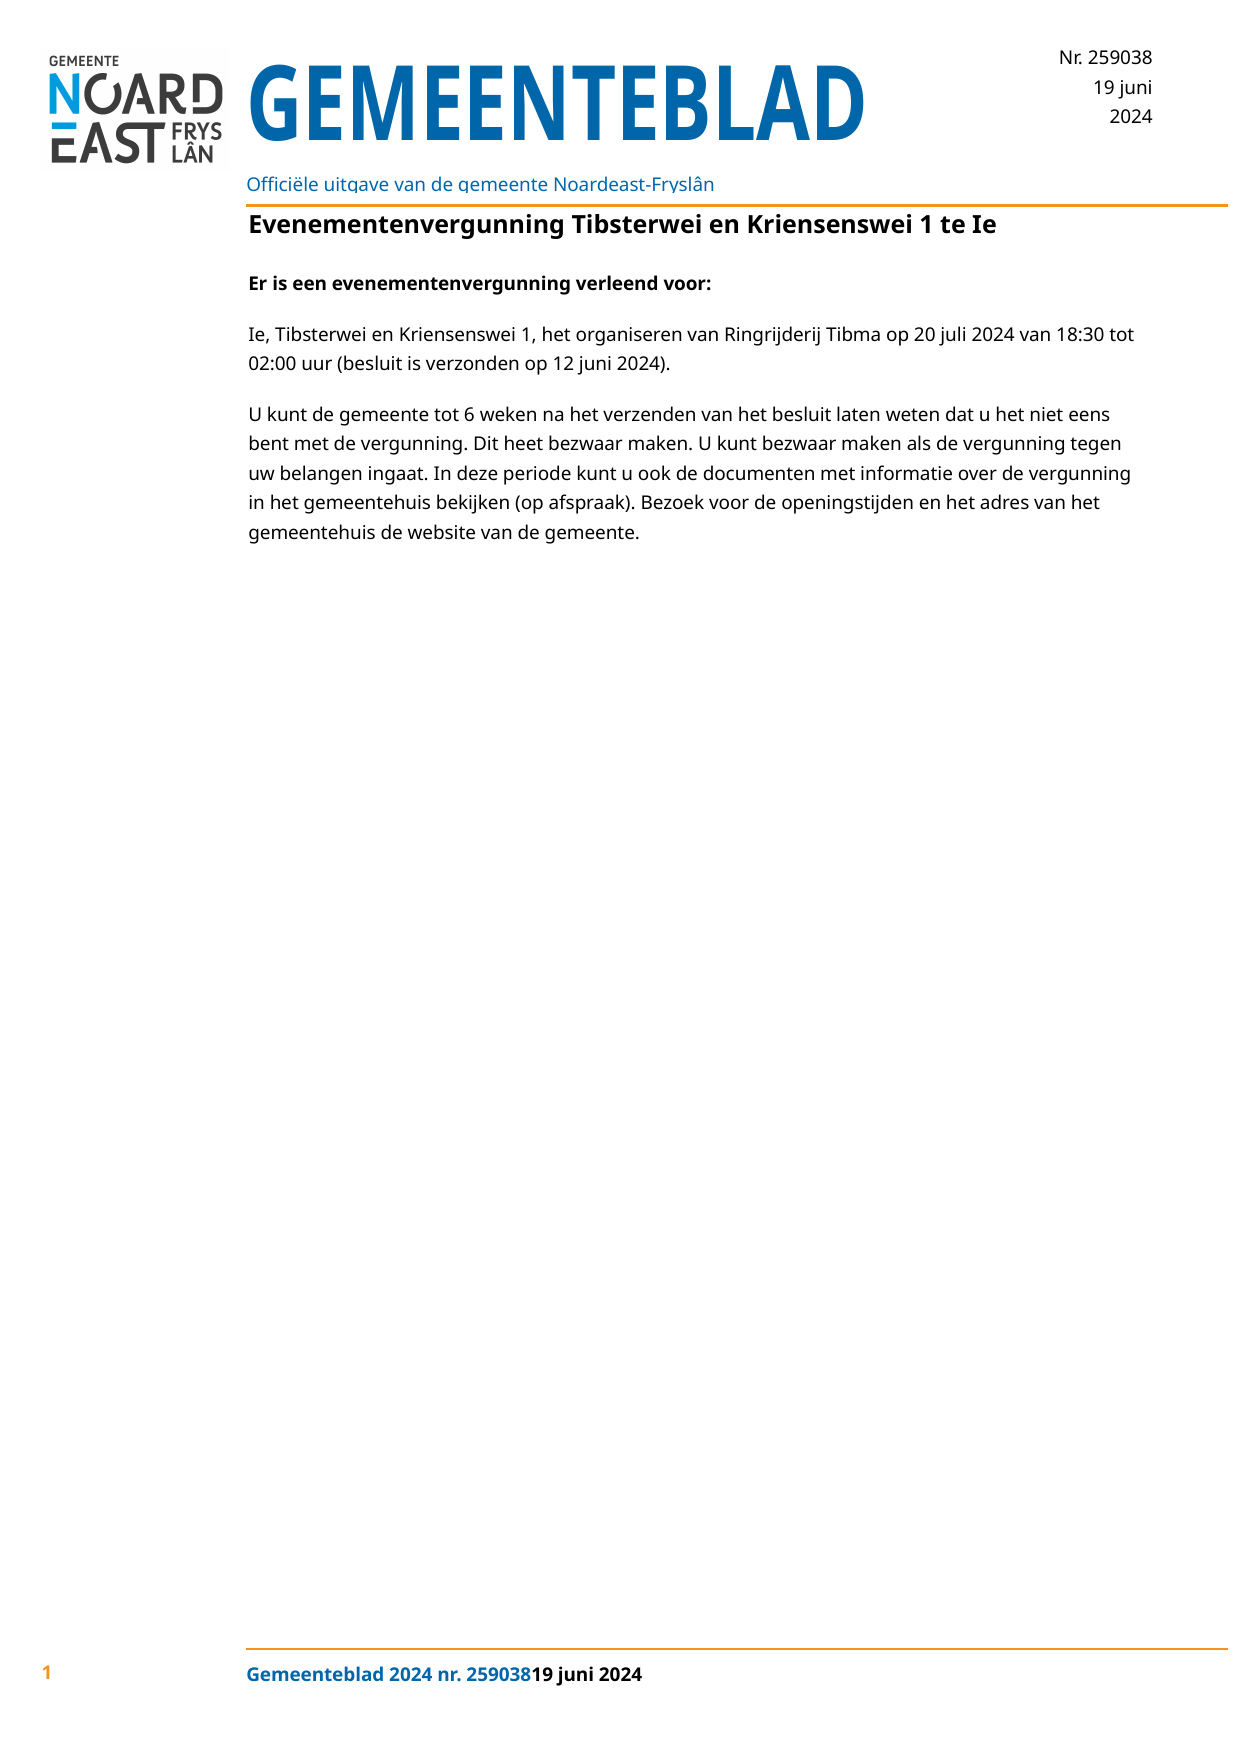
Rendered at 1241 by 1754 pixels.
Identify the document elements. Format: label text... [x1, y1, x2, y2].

text Ie, Tibsterwei en Kriensenswei 1, het organiseren van Ringrijderij Tibma op 20 juli 2024 van 18:30 tot 02:00 uur (besluit is verzonden op 12 juni 2024). [248, 321, 1152, 376]
picture [41, 47, 231, 172]
text Er is een evenementenvergunning verleend voor: [248, 270, 1152, 296]
text Evenementenvergunning Tibsterwei en Kriensenswei 1 te Ie [248, 207, 1152, 241]
text U kunt de gemeente tot 6 weken na het verzenden van het besluit laten weten dat u het niet eens bent met de vergunning. Dit heet bezwaar maken. U kunt bezwaar maken als de vergunning tegen uw belangen ingaat. In deze periode kunt u ook de documenten met informatie over de vergunning in het gemeentehuis bekijken (op afspraak). Bezoek voor de openingstijden en het adres van het gemeentehuis de website van de gemeente. [248, 401, 1152, 545]
